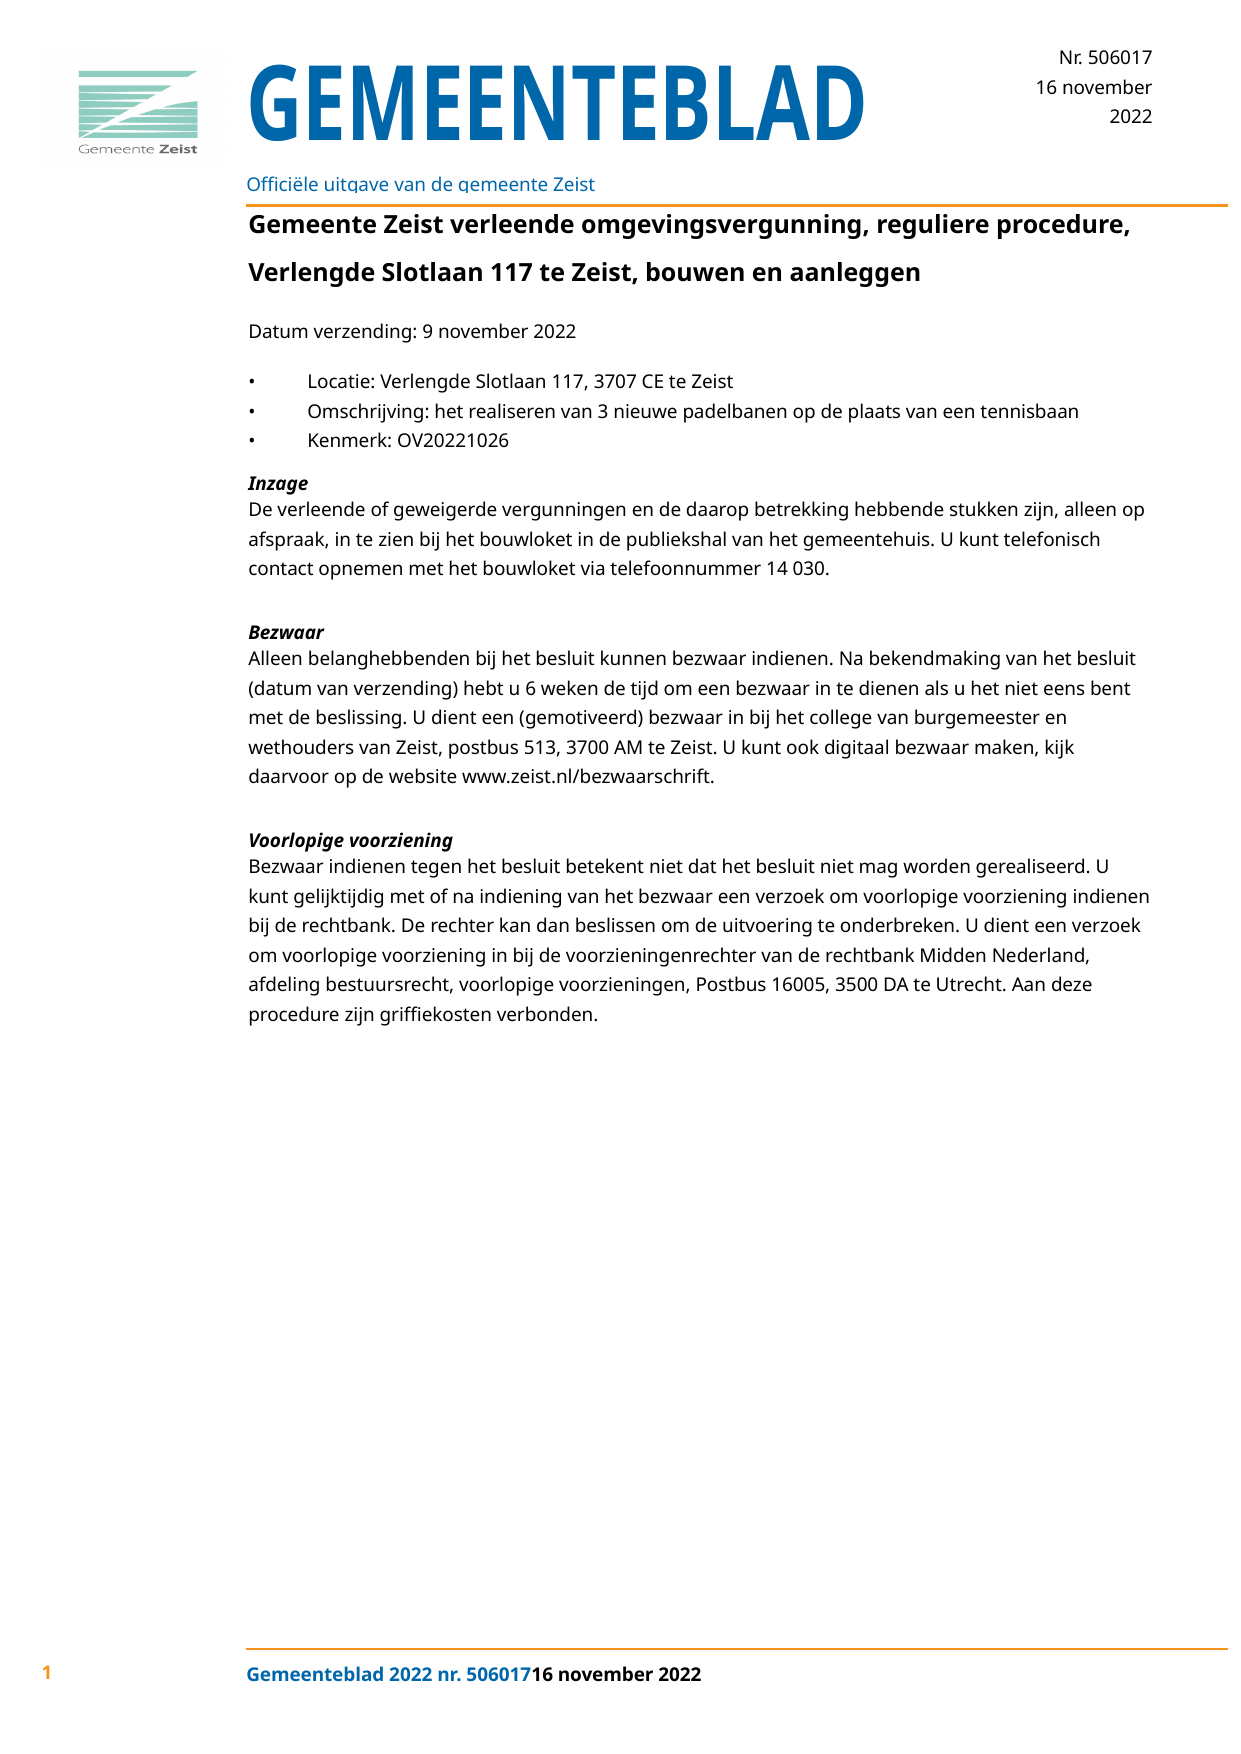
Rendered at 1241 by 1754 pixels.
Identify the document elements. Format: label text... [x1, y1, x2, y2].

text Voorlopige voorziening [248, 827, 1152, 853]
list Kenmerk: OV20221026 [248, 427, 1152, 453]
text Datum verzending: 9 november 2022 [248, 318, 1152, 344]
text Bezwaar [248, 619, 1152, 645]
text Gemeente Zeist verleende omgevingsvergunning, reguliere procedure, Verlengde Slotlaan 117 te Zeist, bouwen en aanleggen [248, 207, 1152, 288]
text Alleen belanghebbenden bij het besluit kunnen bezwaar indienen. Na bekendmaking van het besluit (datum van verzending) hebt u 6 weken de tijd om een bezwaar in te dienen als u het niet eens bent met de beslissing. U dient een (gemotiveerd) bezwaar in bij het college van burgemeester en wethouders van Zeist, postbus 513, 3700 AM te Zeist. U kunt ook digitaal bezwaar maken, kijk daarvoor op de website www.zeist.nl/bezwaarschrift. [248, 645, 1152, 789]
text De verleende of geweigerde vergunningen en de daarop betrekking hebbende stukken zijn, alleen op afspraak, in te zien bij het bouwloket in de publiekshal van het gemeentehuis. U kunt telefonisch contact opnemen met het bouwloket via telefoonnummer 14 030. [248, 496, 1152, 581]
list Locatie: Verlengde Slotlaan 117, 3707 CE te Zeist [248, 368, 1152, 394]
list Omschrijving: het realiseren van 3 nieuwe padelbanen op de plaats van een tennisbaan [248, 398, 1152, 424]
text Inzage [248, 471, 1152, 496]
picture [41, 47, 231, 172]
text Bezwaar indienen tegen het besluit betekent niet dat het besluit niet mag worden gerealiseerd. U kunt gelijktijdig met of na indiening van het bezwaar een verzoek om voorlopige voorziening indienen bij de rechtbank. De rechter kan dan beslissen om de uitvoering te onderbreken. U dient een verzoek om voorlopige voorziening in bij de voorzieningenrechter van de rechtbank Midden Nederland, afdeling bestuursrecht, voorlopige voorzieningen, Postbus 16005, 3500 DA te Utrecht. Aan deze procedure zijn griffiekosten verbonden. [248, 853, 1152, 1027]
